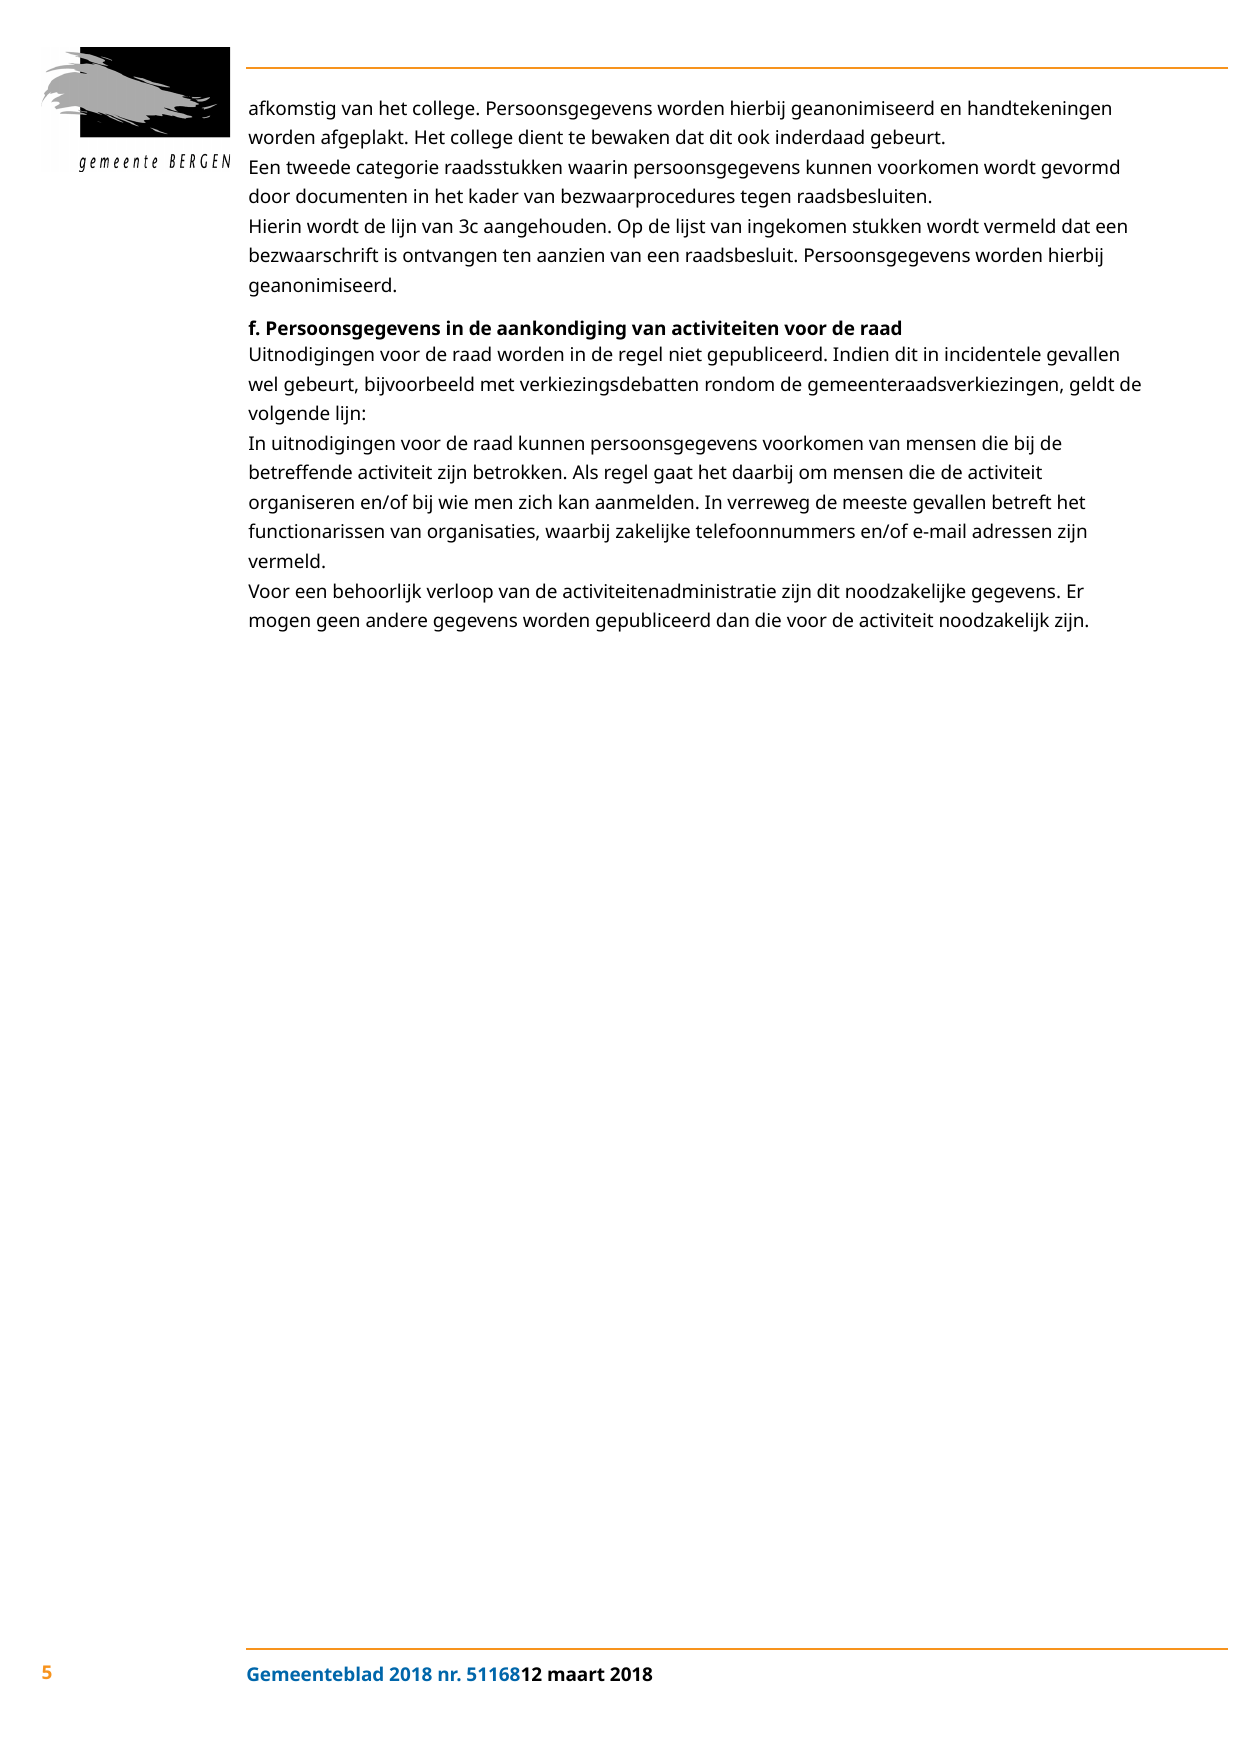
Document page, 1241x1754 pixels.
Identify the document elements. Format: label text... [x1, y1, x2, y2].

text f. Persoonsgegevens in de aankondiging van activiteiten voor de raad [248, 315, 1152, 341]
text Een tweede categorie raadsstukken waarin persoonsgegevens kunnen voorkomen wordt gevormd door documenten in het kader van bezwaarprocedures tegen raadsbesluiten. [248, 154, 1152, 209]
picture [41, 47, 231, 172]
text Hierin wordt de lijn van 3c aangehouden. Op de lijst van ingekomen stukken wordt vermeld dat een bezwaarschrift is ontvangen ten aanzien van een raadsbesluit. Persoonsgegevens worden hierbij geanonimiseerd. [248, 213, 1152, 298]
text Voor een behoorlijk verloop van de activiteitenadministratie zijn dit noodzakelijke gegevens. Er mogen geen andere gegevens worden gepubliceerd dan die voor de activiteit noodzakelijk zijn. [248, 578, 1152, 633]
text afkomstig van het college. Persoonsgegevens worden hierbij geanonimiseerd en handtekeningen worden afgeplakt. Het college dient te bewaken dat dit ook inderdaad gebeurt. [248, 95, 1152, 150]
text Uitnodigingen voor de raad worden in de regel niet gepubliceerd. Indien dit in incidentele gevallen wel gebeurt, bijvoorbeeld met verkiezingsdebatten rondom de gemeenteraadsverkiezingen, geldt de volgende lijn: [248, 341, 1152, 426]
text In uitnodigingen voor de raad kunnen persoonsgegevens voorkomen van mensen die bij de betreffende activiteit zijn betrokken. Als regel gaat het daarbij om mensen die de activiteit organiseren en/of bij wie men zich kan aanmelden. In verreweg de meeste gevallen betreft het functionarissen van organisaties, waarbij zakelijke telefoonnummers en/of e-mail adressen zijn vermeld. [248, 430, 1152, 574]
